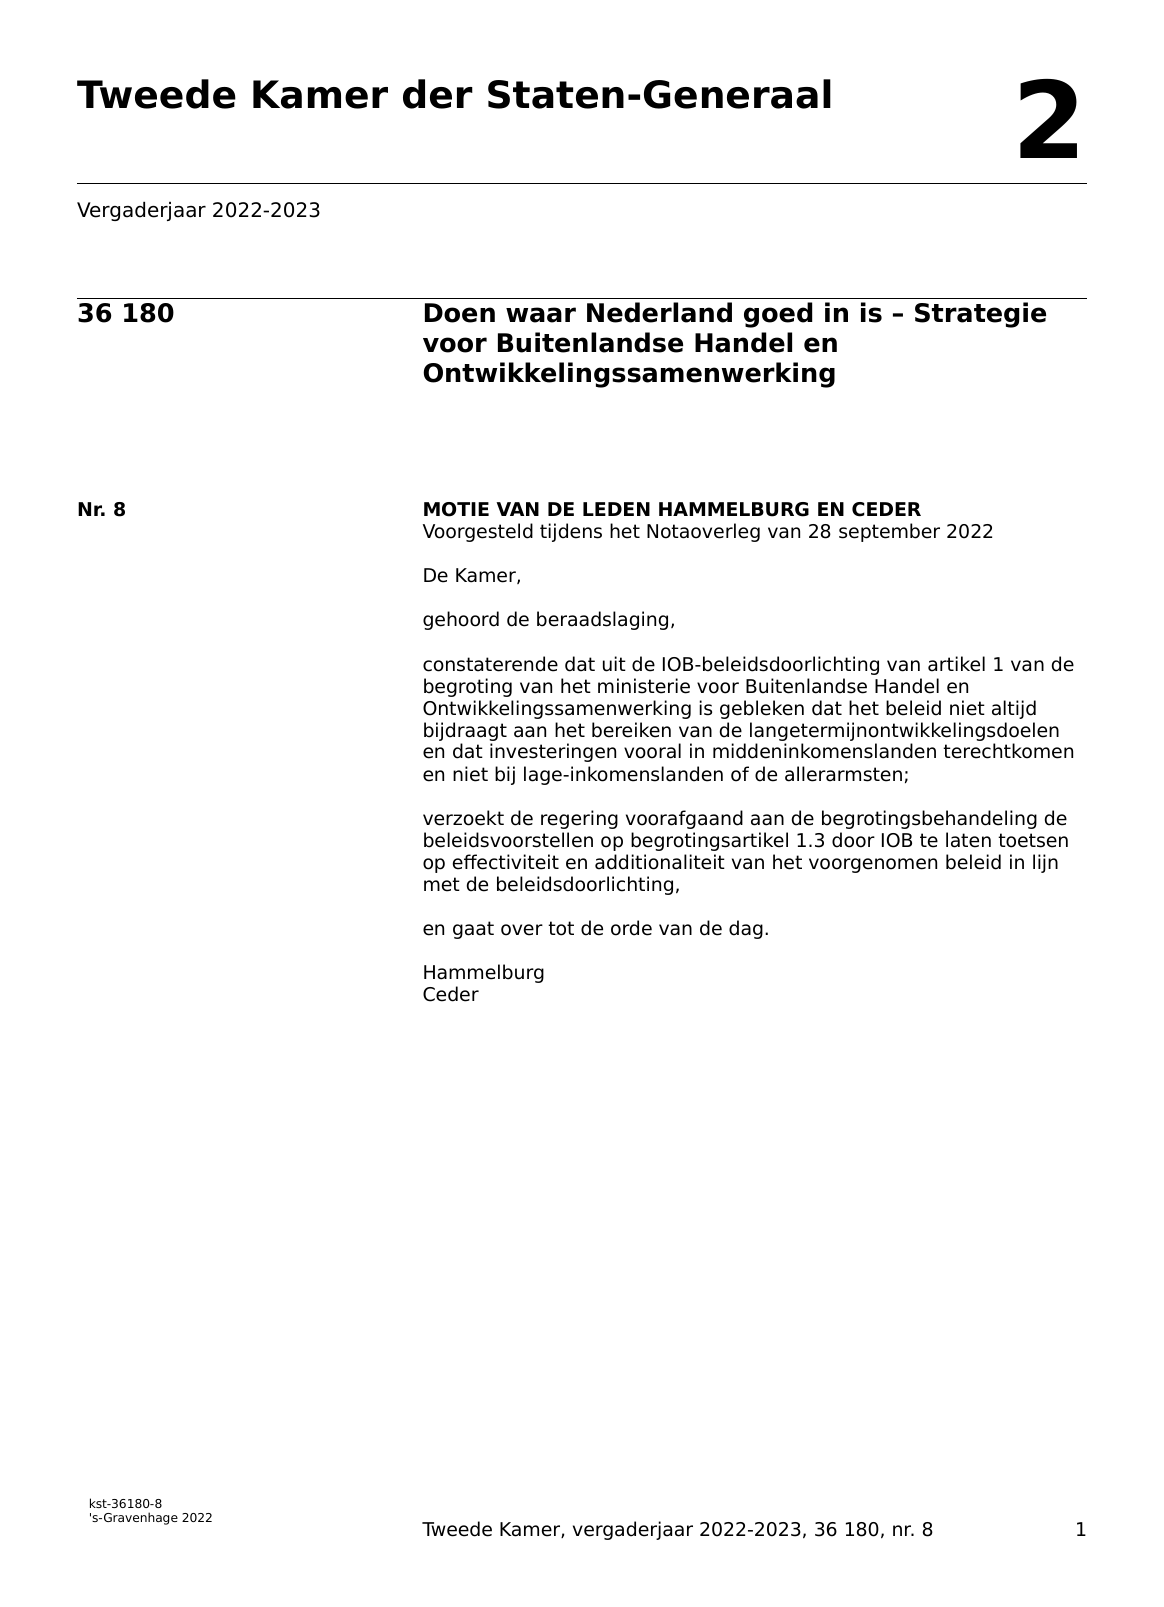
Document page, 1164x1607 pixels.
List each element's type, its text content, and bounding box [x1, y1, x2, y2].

text en gaat over tot de orde van de dag. [422, 918, 1087, 940]
text De Kamer, [422, 565, 1087, 587]
subtitle Nr. 8 MOTIE VAN DE LEDEN HAMMELBURG EN CEDER [77, 499, 1087, 521]
text Voorgesteld tijdens het Notaoverleg van 28 september 2022 [422, 521, 1087, 543]
table_header Tweede Kamer der Staten-Generaal [77, 59, 886, 183]
table_header 2 [886, 59, 1087, 183]
text constaterende dat uit de IOB-beleidsdoorlichting van artikel 1 van de begroting van het ministerie voor Buitenlandse Handel en Ontwikkelingssamenwerking is gebleken dat het beleid niet altijd bijdraagt aan het bereiken van de langetermijnontwikkelingsdoelen en dat investeringen vooral in middeninkomenslanden terechtkomen en niet bij lage-inkomenslanden of de allerarmsten; [422, 653, 1087, 785]
table_cell Vergaderjaar 2022-2023 [77, 184, 1087, 298]
text kst-36180-8 [88, 1497, 323, 1511]
text Ceder [422, 984, 1087, 1006]
text verzoekt de regering voorafgaand aan de begrotingsbehandeling de beleidsvoorstellen op begrotingsartikel 1.3 door IOB te laten toetsen op effectiviteit en additionaliteit van het voorgenomen beleid in lijn met de beleidsdoorlichting, [422, 808, 1087, 896]
text gehoord de beraadslaging, [422, 609, 1087, 631]
text Hammelburg [422, 962, 1087, 984]
subtitle 36 180 Doen waar Nederland goed in is – Strategie voor Buitenlandse Handel en Ontwikkelingssamenwerking [77, 299, 1087, 388]
text 's-Gravenhage 2022 [88, 1511, 323, 1525]
